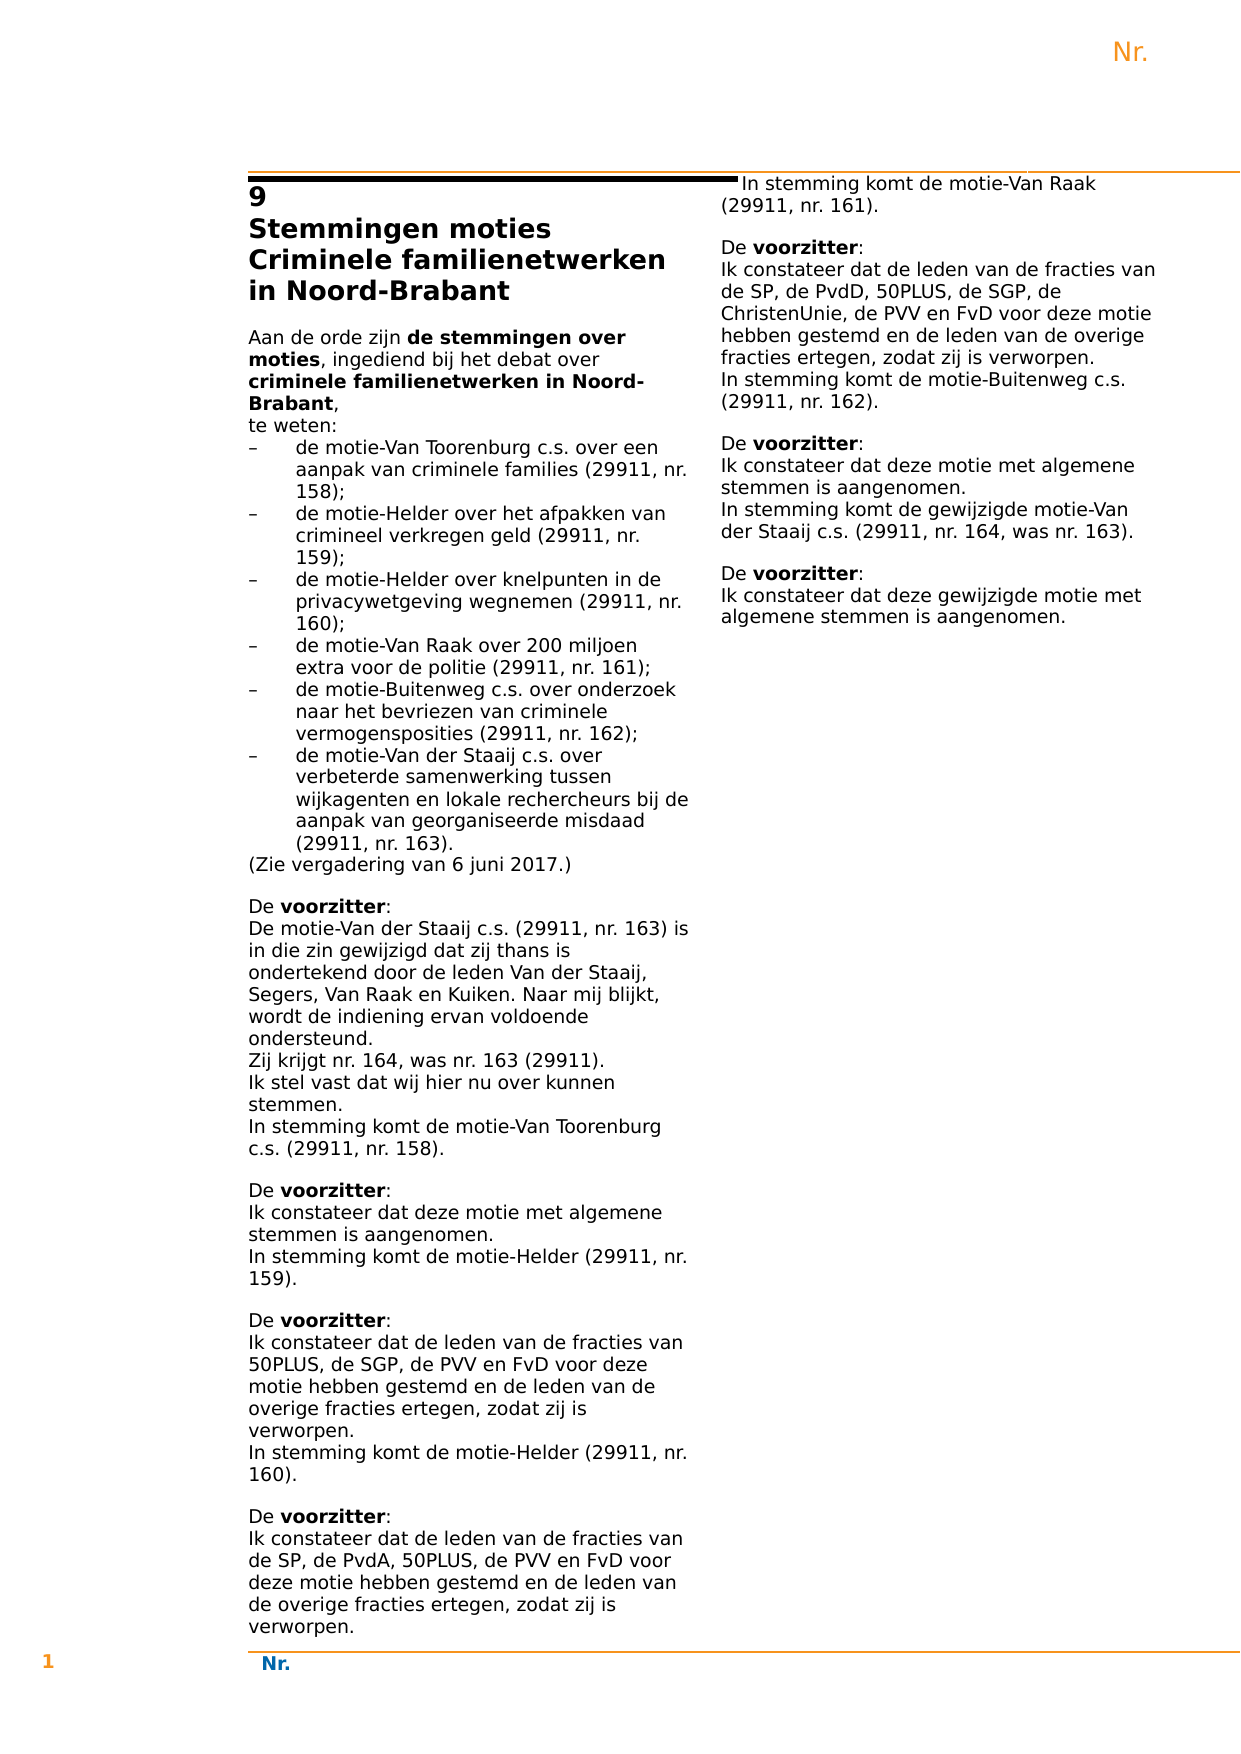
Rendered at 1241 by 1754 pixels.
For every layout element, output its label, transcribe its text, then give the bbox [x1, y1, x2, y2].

text In stemming komt de motie-Helder (29911, nr. 159). [248, 1246, 691, 1290]
text Ik constateer dat de leden van de fracties van de SP, de PvdD, 50PLUS, de SGP, de ChristenUnie, de PVV en FvD voor deze motie hebben gestemd en de leden van de overige fracties ertegen, zodat zij is verworpen. [721, 259, 1163, 369]
text Zij krijgt nr. 164, was nr. 163 (29911). [248, 1050, 691, 1072]
text De voorzitter: [721, 237, 1163, 259]
text In stemming komt de motie-Helder (29911, nr. 160). [248, 1442, 691, 1486]
text De voorzitter: [248, 1506, 691, 1528]
text De voorzitter: [721, 433, 1163, 454]
list de motie-Buitenweg c.s. over onderzoek naar het bevriezen van criminele vermogensposities (29911, nr. 162); [248, 678, 691, 744]
text Ik constateer dat de leden van de fracties van 50PLUS, de SGP, de PVV en FvD voor deze motie hebben gestemd en de leden van de overige fracties ertegen, zodat zij is verworpen. [248, 1332, 691, 1442]
text Ik constateer dat deze motie met algemene stemmen is aangenomen. [721, 454, 1163, 498]
text Ik constateer dat deze motie met algemene stemmen is aangenomen. [248, 1202, 691, 1246]
text te weten: [248, 415, 691, 437]
text De voorzitter: [721, 562, 1163, 584]
list de motie-Van der Staaij c.s. over verbeterde samenwerking tussen wijkagenten en lokale rechercheurs bij de aanpak van georganiseerde misdaad (29911, nr. 163). [248, 744, 691, 854]
list de motie-Helder over het afpakken van crimineel verkregen geld (29911, nr. 159); [248, 503, 691, 569]
text De motie-Van der Staaij c.s. (29911, nr. 163) is in die zin gewijzigd dat zij thans is ondertekend door de leden Van der Staaij, Segers, Van Raak en Kuiken. Naar mij blijkt, wordt de indiening ervan voldoende ondersteund. [248, 918, 691, 1050]
title 9 Stemmingen moties Criminele familienetwerken in Noord-Brabant [248, 182, 691, 307]
list de motie-Van Raak over 200 miljoen extra voor de politie (29911, nr. 161); [248, 634, 691, 678]
text Aan de orde zijn de stemmingen over moties, ingediend bij het debat over criminele familienetwerken in Noord-Brabant, [248, 327, 691, 415]
list de motie-Helder over knelpunten in de privacywetgeving wegnemen (29911, nr. 160); [248, 569, 691, 634]
text In stemming komt de motie-Van Toorenburg c.s. (29911, nr. 158). [248, 1116, 691, 1160]
text In stemming komt de motie-Van Raak (29911, nr. 161). [721, 173, 1163, 217]
text De voorzitter: [248, 1180, 691, 1202]
text Ik stel vast dat wij hier nu over kunnen stemmen. [248, 1072, 691, 1116]
text De voorzitter: [248, 896, 691, 918]
text De voorzitter: [248, 1310, 691, 1332]
text In stemming komt de gewijzigde motie-Van der Staaij c.s. (29911, nr. 164, was nr. 163). [721, 498, 1163, 542]
text Ik constateer dat deze gewijzigde motie met algemene stemmen is aangenomen. [721, 584, 1163, 628]
text (Zie vergadering van 6 juni 2017.) [248, 854, 691, 876]
text Ik constateer dat de leden van de fracties van de SP, de PvdA, 50PLUS, de PVV en FvD voor deze motie hebben gestemd en de leden van de overige fracties ertegen, zodat zij is verworpen. [248, 1528, 691, 1638]
text In stemming komt de motie-Buitenweg c.s. (29911, nr. 162). [721, 369, 1163, 413]
list de motie-Van Toorenburg c.s. over een aanpak van criminele families (29911, nr. 158); [248, 437, 691, 503]
